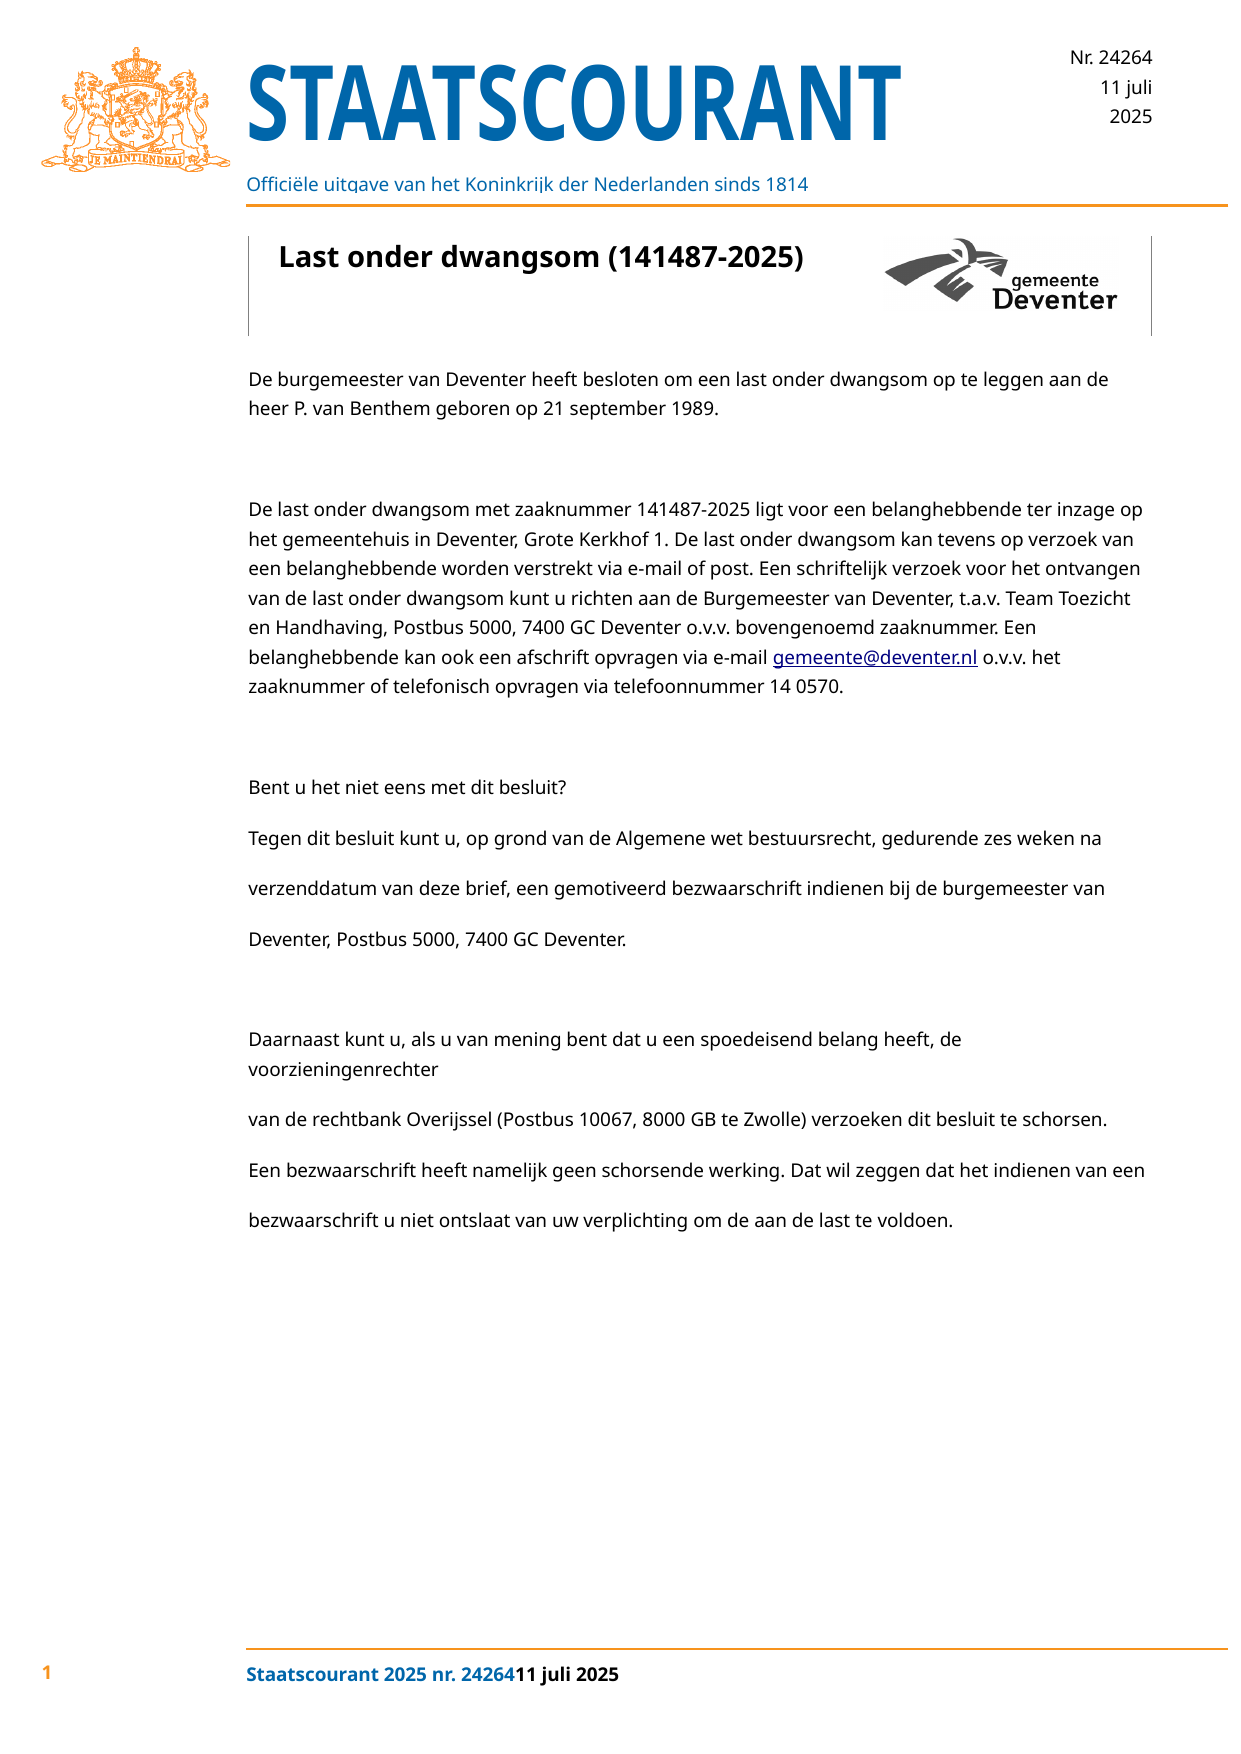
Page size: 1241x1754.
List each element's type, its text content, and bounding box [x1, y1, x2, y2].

text bezwaarschrift u niet ontslaat van uw verplichting om de aan de last te voldoen. [248, 1207, 1152, 1233]
table_header Last onder dwangsom (141487-2025) [249, 236, 850, 336]
table_header [850, 236, 1151, 336]
text Bent u het niet eens met dit besluit? [248, 774, 1152, 800]
picture [41, 47, 231, 172]
text van de rechtbank Overijssel (Postbus 10067, 8000 GB te Zwolle) verzoeken dit besluit te schorsen. [248, 1107, 1152, 1132]
picture [882, 236, 1119, 311]
text Daarnaast kunt u, als u van mening bent dat u een spoedeisend belang heeft, de voorzieningenrechter [248, 1027, 1152, 1082]
text verzenddatum van deze brief, een gemotiveerd bezwaarschrift indienen bij de burgemeester van [248, 875, 1152, 901]
text Een bezwaarschrift heeft namelijk geen schorsende werking. Dat wil zeggen dat het indienen van een [248, 1157, 1152, 1183]
text De last onder dwangsom met zaaknummer 141487-2025 ligt voor een belanghebbende ter inzage op het gemeentehuis in Deventer, Grote Kerkhof 1. De last onder dwangsom kan tevens op verzoek van een belanghebbende worden verstrekt via e-mail of post. Een schriftelijk verzoek voor het ontvangen van de last onder dwangsom kunt u richten aan de Burgemeester van Deventer, t.a.v. Team Toezicht en Handhaving, Postbus 5000, 7400 GC Deventer o.v.v. bovengenoemd zaaknummer. Een belanghebbende kan ook een afschrift opvragen via e-mail gemeente@deventer.nl o.v.v. het zaaknummer of telefonisch opvragen via telefoonnummer 14 0570. [248, 496, 1152, 699]
text Tegen dit besluit kunt u, op grond van de Algemene wet bestuursrecht, gedurende zes weken na [248, 825, 1152, 851]
text Deventer, Postbus 5000, 7400 GC Deventer. [248, 926, 1152, 952]
text De burgemeester van Deventer heeft besloten om een last onder dwangsom op te leggen aan de heer P. van Benthem geboren op 21 september 1989. [248, 366, 1152, 421]
